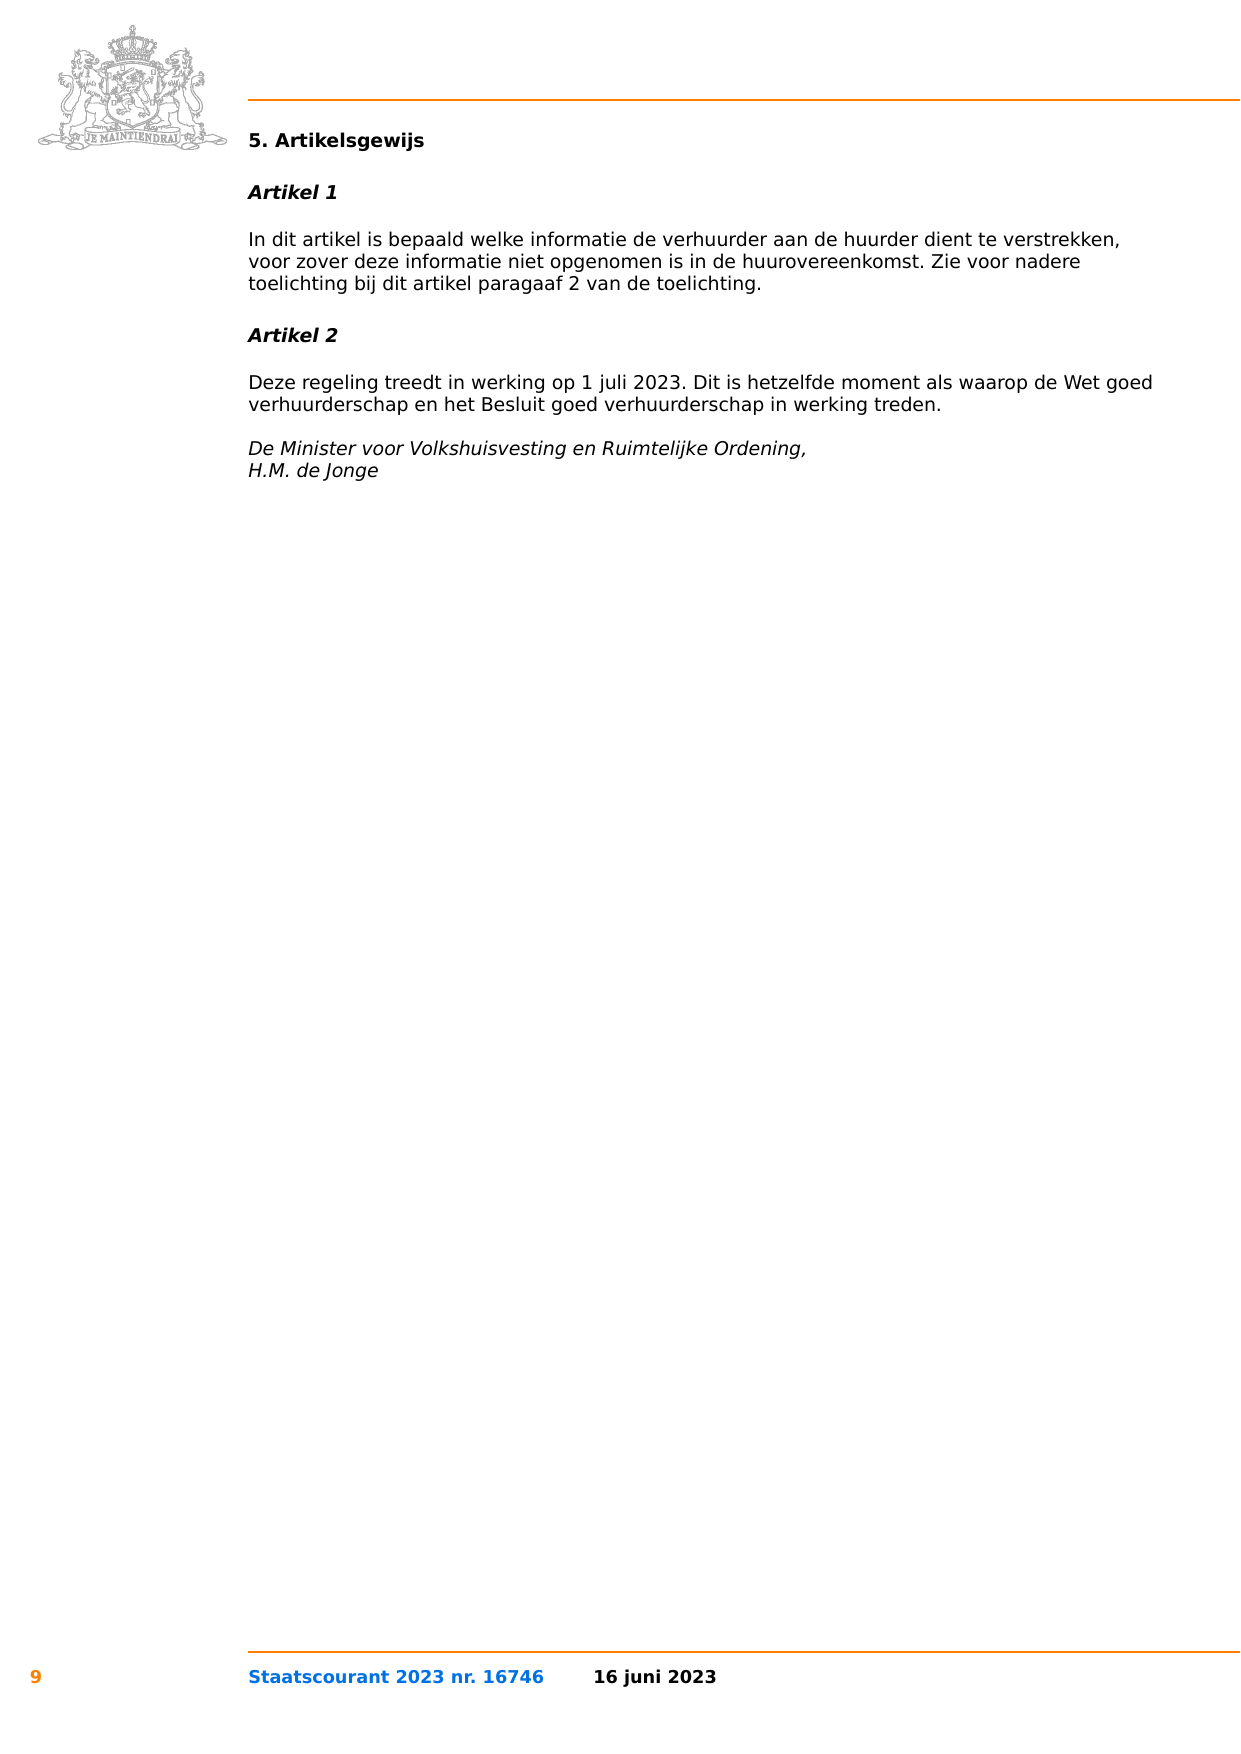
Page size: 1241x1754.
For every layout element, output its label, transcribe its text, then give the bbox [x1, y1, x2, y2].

subtitle 5. Artikelsgewijs [248, 130, 1163, 152]
text In dit artikel is bepaald welke informatie de verhuurder aan de huurder dient te verstrekken, voor zover deze informatie niet opgenomen is in de huurovereenkomst. Zie voor nadere toelichting bij dit artikel paragaaf 2 van de toelichting. [248, 229, 1163, 295]
text De Minister voor Volkshuisvesting en Ruimtelijke Ordening, H.M. de Jonge [248, 438, 1163, 482]
picture [38, 25, 227, 150]
subtitle Artikel 2 [248, 325, 1163, 347]
text Deze regeling treedt in werking op 1 juli 2023. Dit is hetzelfde moment als waarop de Wet goed verhuurderschap en het Besluit goed verhuurderschap in werking treden. [248, 372, 1163, 416]
subtitle Artikel 1 [248, 182, 1163, 204]
